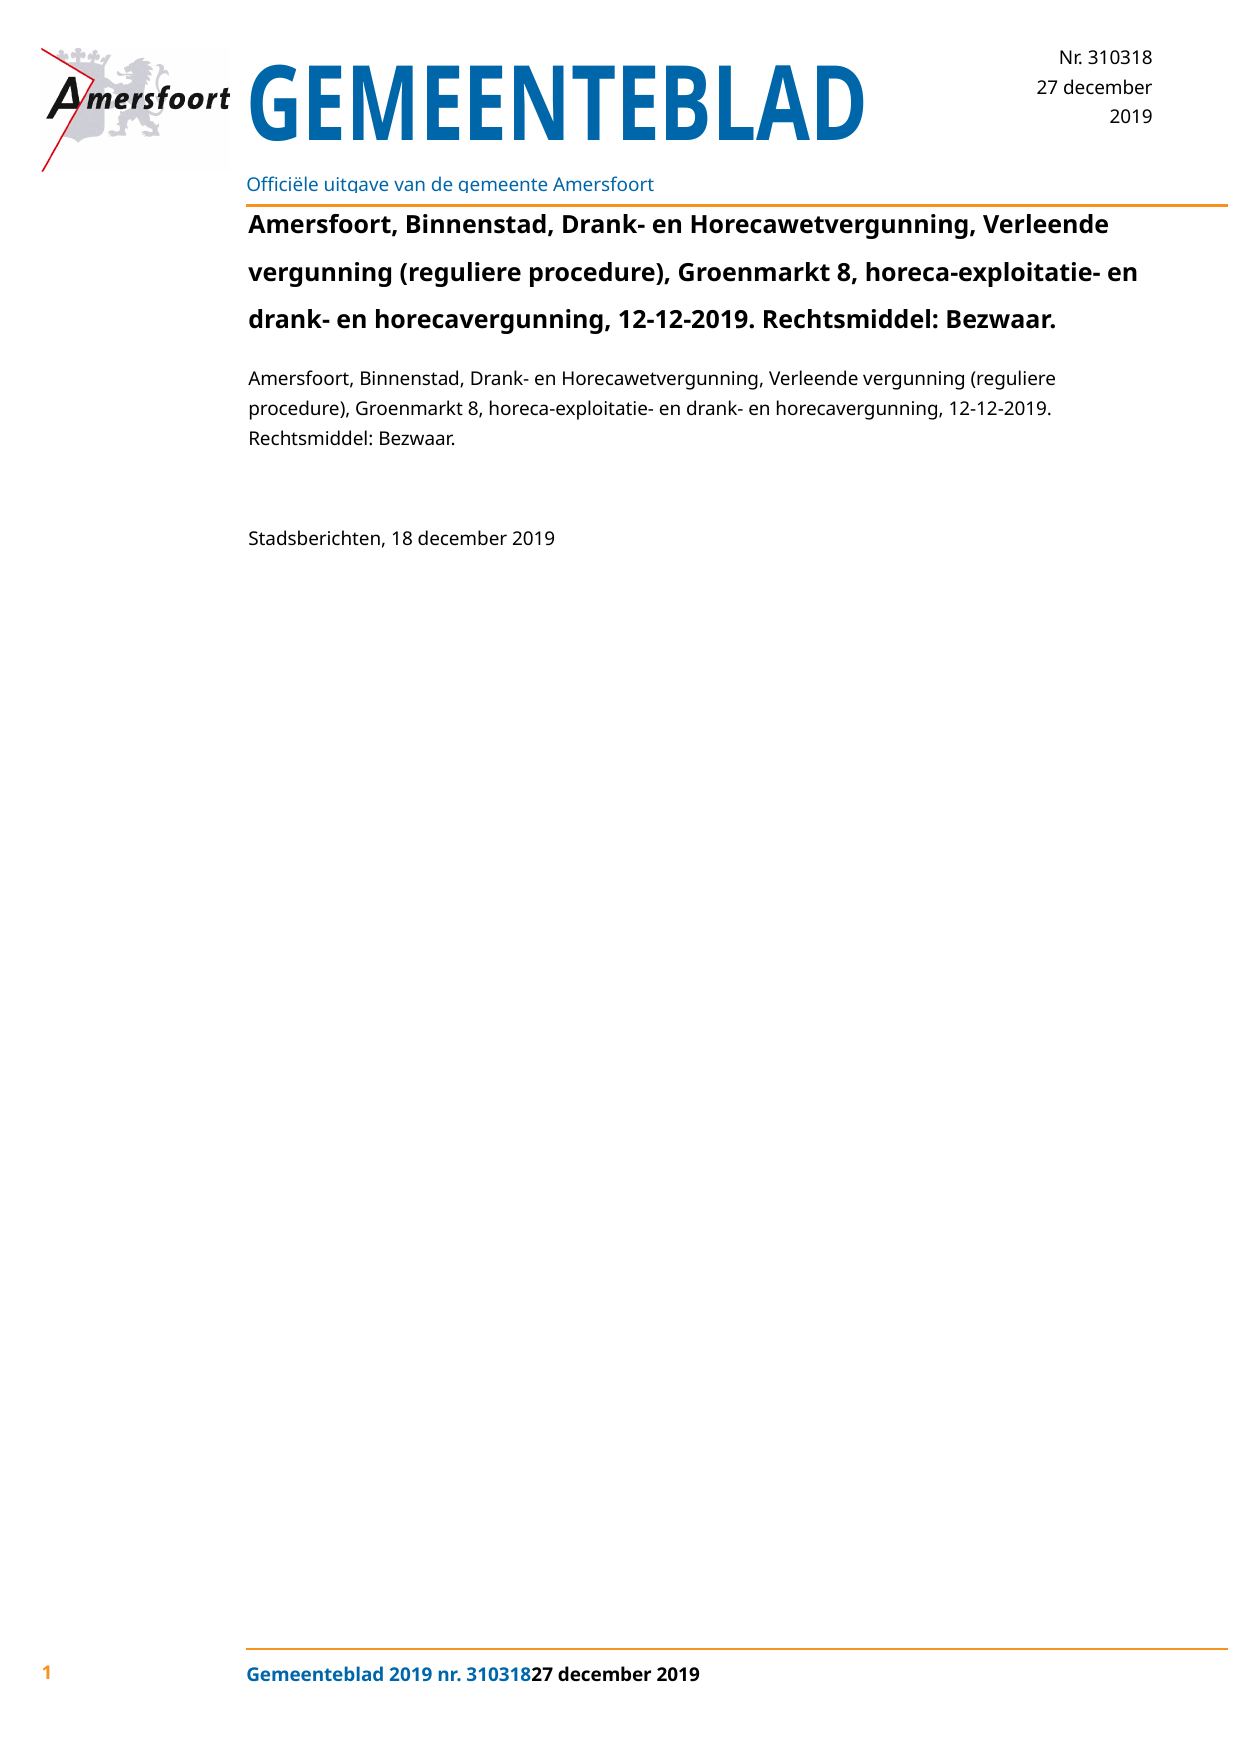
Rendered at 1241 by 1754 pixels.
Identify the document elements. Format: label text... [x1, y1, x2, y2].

text Amersfoort, Binnenstad, Drank- en Horecawetvergunning, Verleende vergunning (reguliere procedure), Groenmarkt 8, horeca-exploitatie- en drank- en horecavergunning, 12-12-2019. Rechtsmiddel: Bezwaar. [248, 366, 1152, 450]
text Amersfoort, Binnenstad, Drank- en Horecawetvergunning, Verleende vergunning (reguliere procedure), Groenmarkt 8, horeca-exploitatie- en drank- en horecavergunning, 12-12-2019. Rechtsmiddel: Bezwaar. [248, 207, 1152, 336]
text Stadsberichten, 18 december 2019 [248, 526, 1152, 551]
picture [41, 47, 231, 172]
